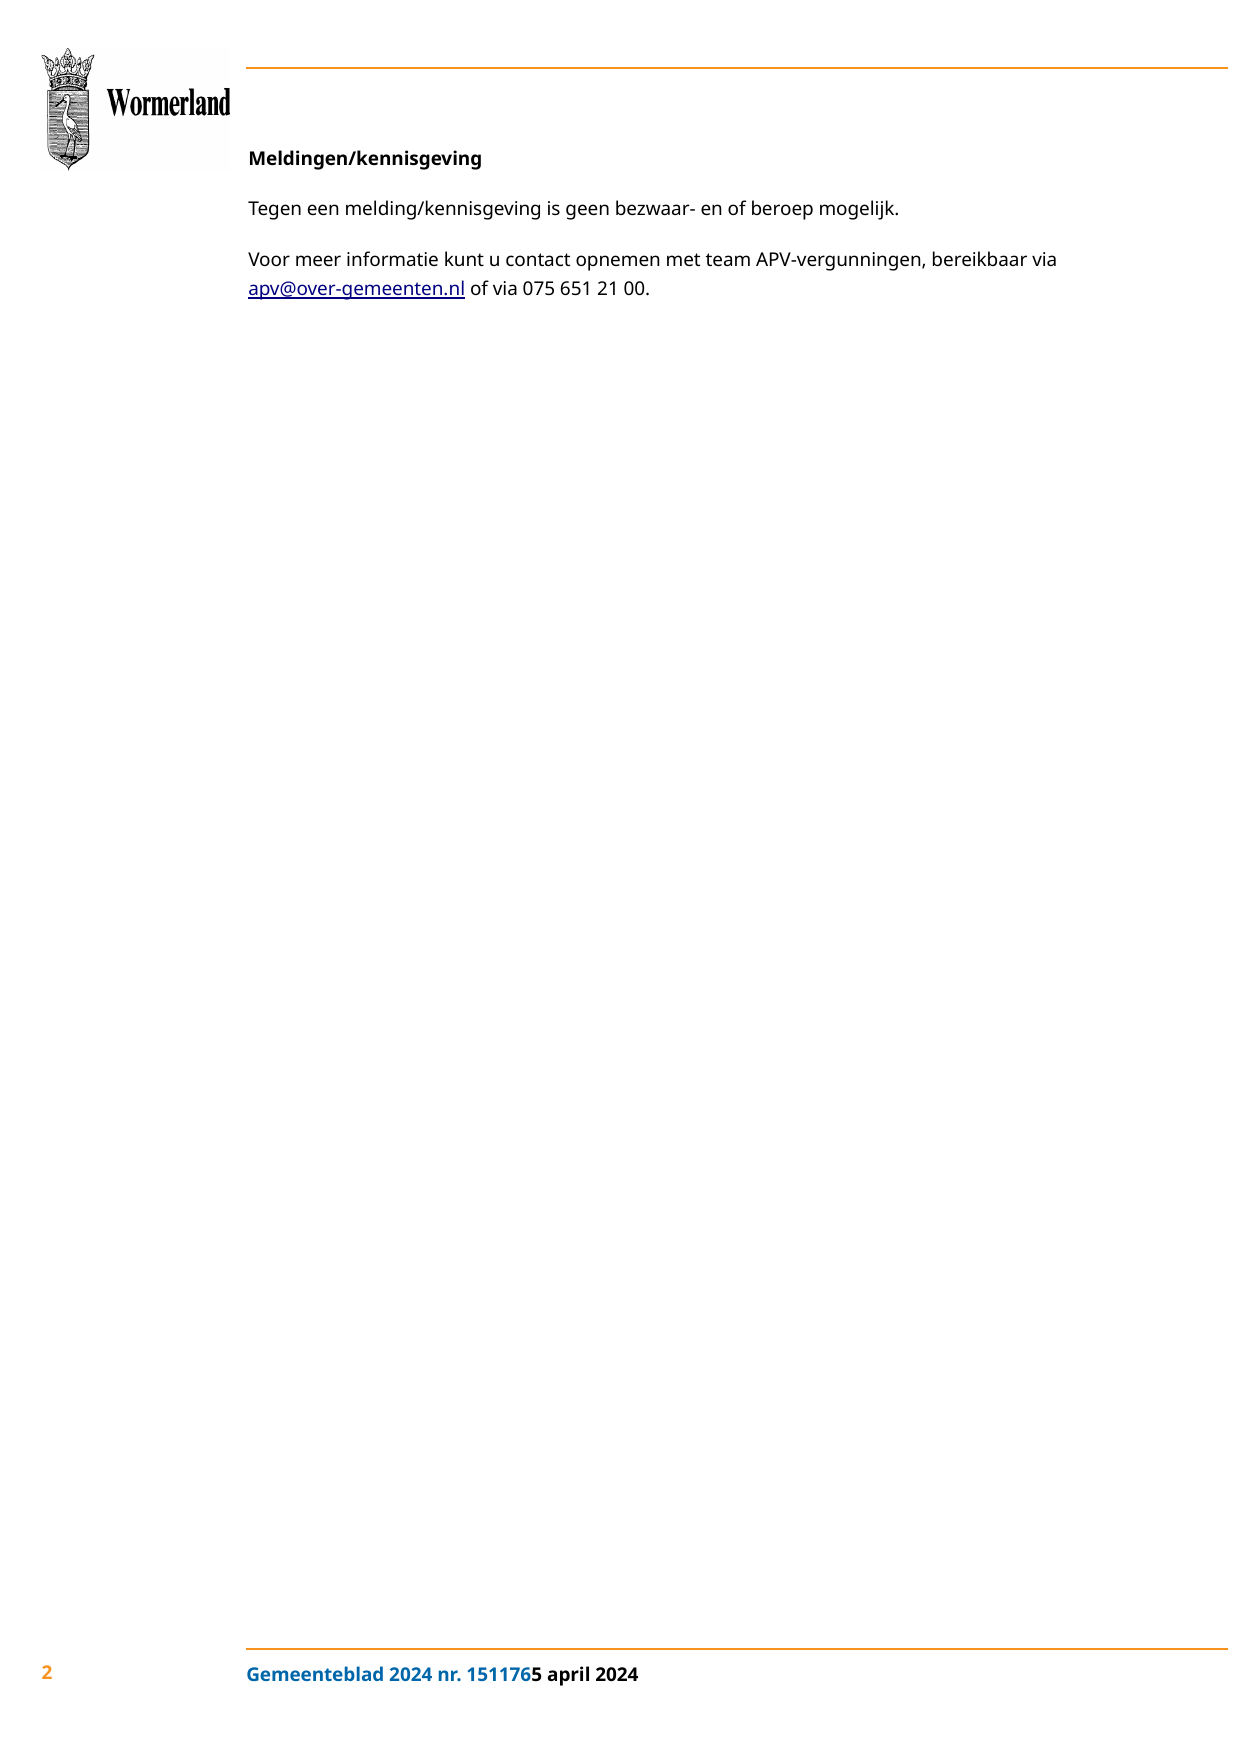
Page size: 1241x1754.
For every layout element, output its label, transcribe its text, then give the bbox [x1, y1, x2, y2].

text Tegen een melding/kennisgeving is geen bezwaar- en of beroep mogelijk. [248, 196, 1152, 221]
text Meldingen/kennisgeving [248, 145, 1152, 171]
picture [41, 47, 231, 172]
text Voor meer informatie kunt u contact opnemen met team APV-vergunningen, bereikbaar via apv@over-gemeenten.nl of via 075 651 21 00. [248, 246, 1152, 301]
